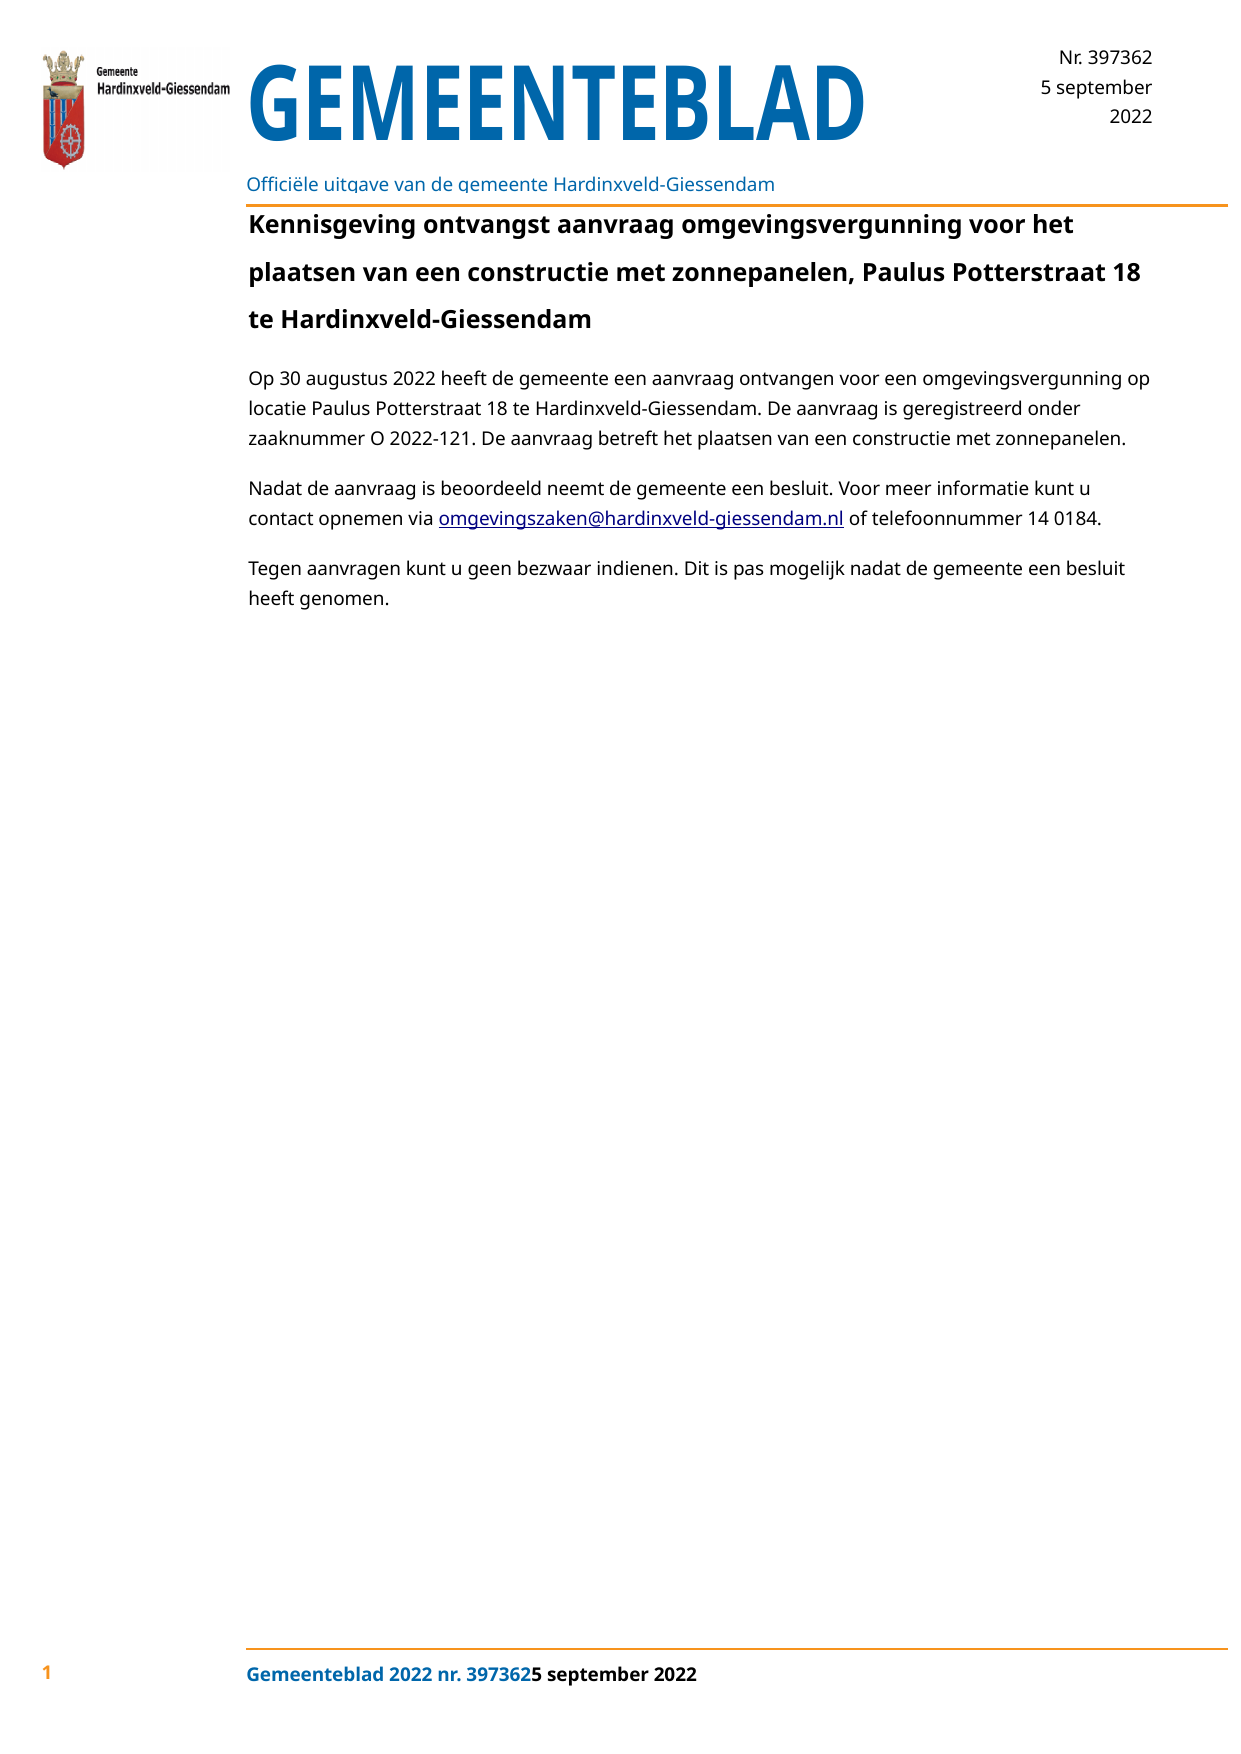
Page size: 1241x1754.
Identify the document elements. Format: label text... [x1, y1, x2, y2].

text Kennisgeving ontvangst aanvraag omgevingsvergunning voor het plaatsen van een constructie met zonnepanelen, Paulus Potterstraat 18 te Hardinxveld-Giessendam [248, 207, 1152, 336]
picture [41, 47, 231, 172]
text Nadat de aanvraag is beoordeeld neemt de gemeente een besluit. Voor meer informatie kunt u contact opnemen via omgevingszaken@hardinxveld-giessendam.nl of telefoonnummer 14 0184. [248, 475, 1152, 530]
text Op 30 augustus 2022 heeft de gemeente een aanvraag ontvangen voor een omgevingsvergunning op locatie Paulus Potterstraat 18 te Hardinxveld-Giessendam. De aanvraag is geregistreerd onder zaaknummer O 2022-121. De aanvraag betreft het plaatsen van een constructie met zonnepanelen. [248, 366, 1152, 450]
text Tegen aanvragen kunt u geen bezwaar indienen. Dit is pas mogelijk nadat de gemeente een besluit heeft genomen. [248, 555, 1152, 610]
